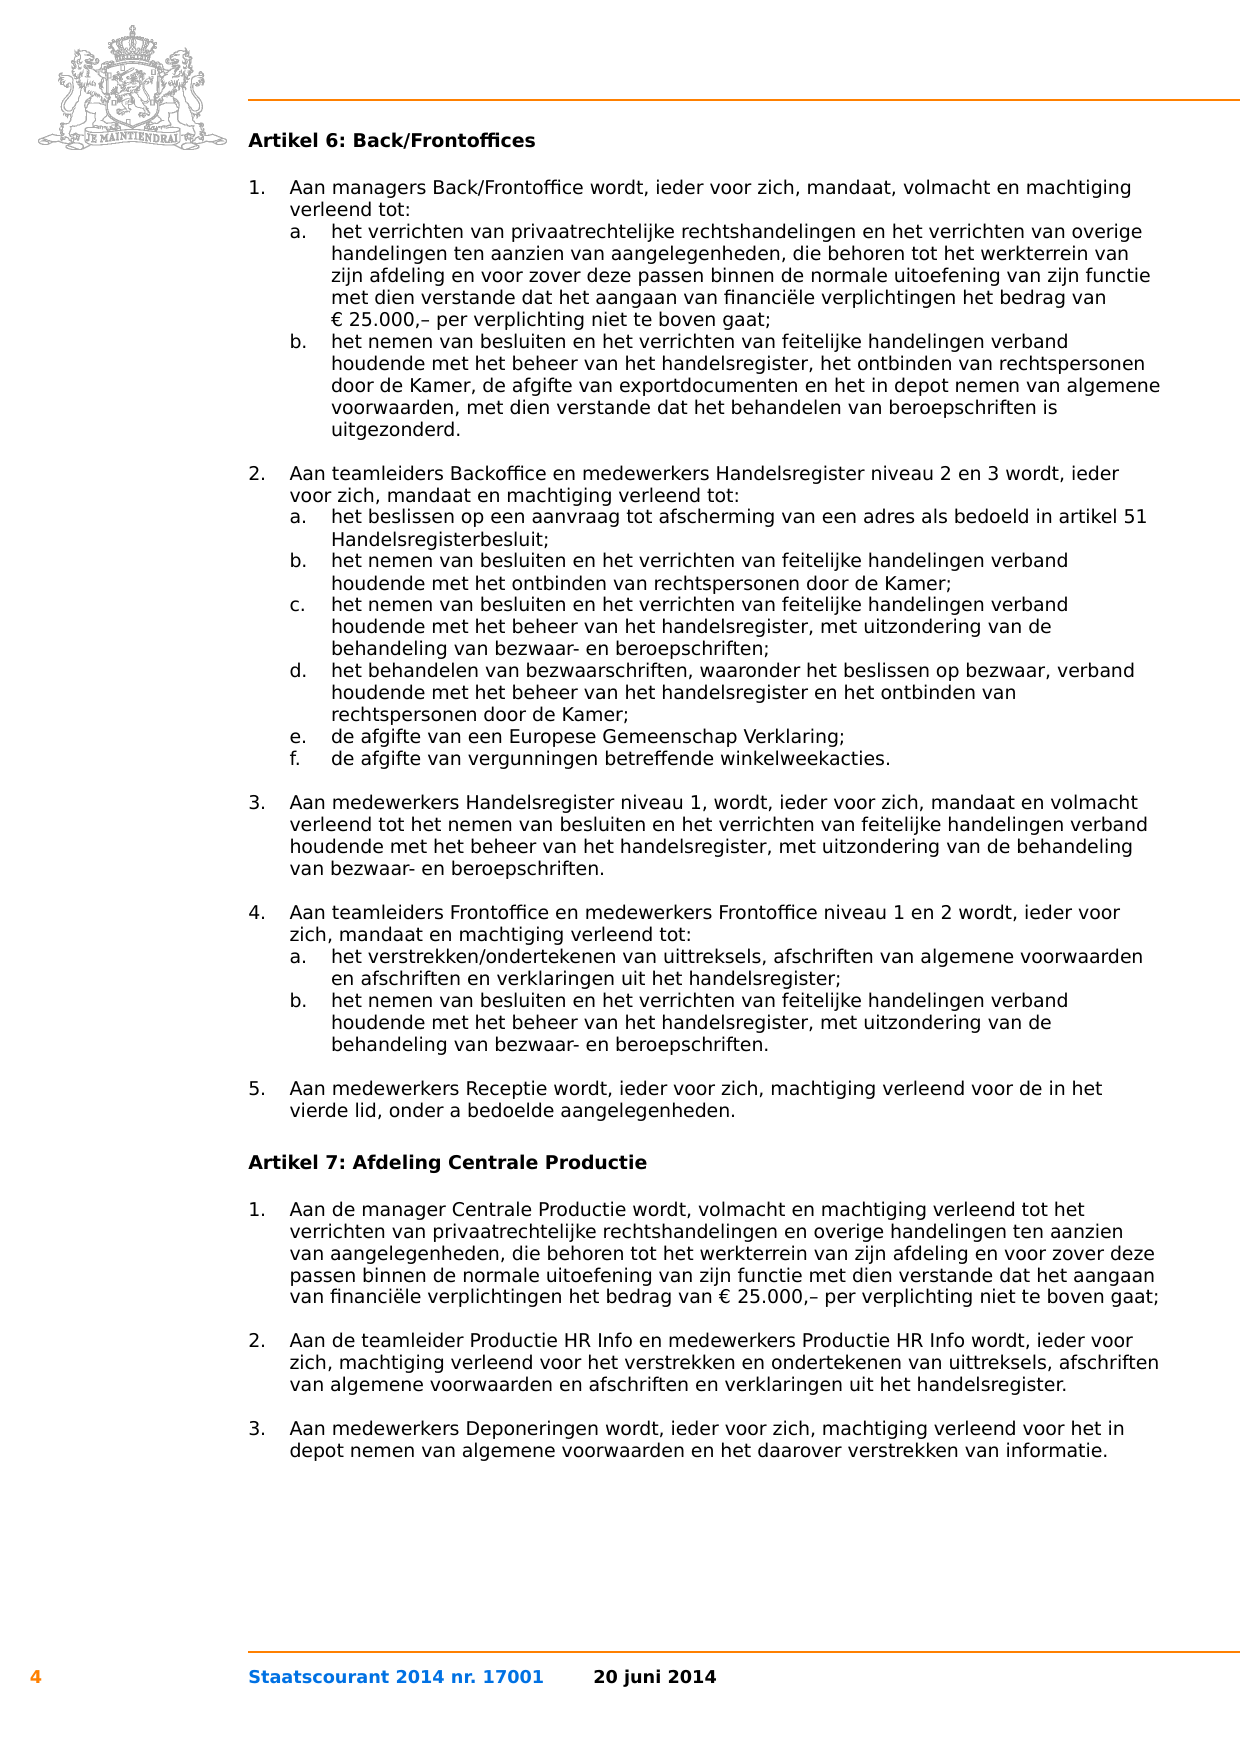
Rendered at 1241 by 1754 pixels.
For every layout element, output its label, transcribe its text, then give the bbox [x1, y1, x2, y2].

text a. het verrichten van privaatrechtelijke rechtshandelingen en het verrichten van overige handelingen ten aanzien van aangelegenheden, die behoren tot het werkterrein van zijn afdeling en voor zover deze passen binnen de normale uitoefening van zijn functie met dien verstande dat het aangaan van financiële verplichtingen het bedrag van € 25.000,– per verplichting niet te boven gaat; [289, 221, 1163, 331]
text 3. Aan medewerkers Deponeringen wordt, ieder voor zich, machtiging verleend voor het in depot nemen van algemene voorwaarden en het daarover verstrekken van informatie. [248, 1418, 1163, 1462]
text 2. Aan teamleiders Backoffice en medewerkers Handelsregister niveau 2 en 3 wordt, ieder voor zich, mandaat en machtiging verleend tot: [248, 462, 1163, 506]
text 1. Aan de manager Centrale Productie wordt, volmacht en machtiging verleend tot het verrichten van privaatrechtelijke rechtshandelingen en overige handelingen ten aanzien van aangelegenheden, die behoren tot het werkterrein van zijn afdeling en voor zover deze passen binnen de normale uitoefening van zijn functie met dien verstande dat het aangaan van financiële verplichtingen het bedrag van € 25.000,– per verplichting niet te boven gaat; [248, 1198, 1163, 1308]
text 3. Aan medewerkers Handelsregister niveau 1, wordt, ieder voor zich, mandaat en volmacht verleend tot het nemen van besluiten en het verrichten van feitelijke handelingen verband houdende met het beheer van het handelsregister, met uitzondering van de behandeling van bezwaar- en beroepschriften. [248, 792, 1163, 880]
text f. de afgifte van vergunningen betreffende winkelweekacties. [289, 748, 1163, 770]
subtitle Artikel 6: Back/Frontoffices [248, 130, 1163, 152]
text a. het verstrekken/ondertekenen van uittreksels, afschriften van algemene voorwaarden en afschriften en verklaringen uit het handelsregister; [289, 946, 1163, 990]
text c. het nemen van besluiten en het verrichten van feitelijke handelingen verband houdende met het beheer van het handelsregister, met uitzondering van de behandeling van bezwaar- en beroepschriften; [289, 594, 1163, 660]
text 4. Aan teamleiders Frontoffice en medewerkers Frontoffice niveau 1 en 2 wordt, ieder voor zich, mandaat en machtiging verleend tot: [248, 902, 1163, 946]
text b. het nemen van besluiten en het verrichten van feitelijke handelingen verband houdende met het ontbinden van rechtspersonen door de Kamer; [289, 550, 1163, 594]
picture [38, 25, 227, 150]
text b. het nemen van besluiten en het verrichten van feitelijke handelingen verband houdende met het beheer van het handelsregister, het ontbinden van rechtspersonen door de Kamer, de afgifte van exportdocumenten en het in depot nemen van algemene voorwaarden, met dien verstande dat het behandelen van beroepschriften is uitgezonderd. [289, 331, 1163, 441]
subtitle Artikel 7: Afdeling Centrale Productie [248, 1152, 1163, 1173]
text b. het nemen van besluiten en het verrichten van feitelijke handelingen verband houdende met het beheer van het handelsregister, met uitzondering van de behandeling van bezwaar- en beroepschriften. [289, 990, 1163, 1056]
text e. de afgifte van een Europese Gemeenschap Verklaring; [289, 726, 1163, 748]
text 1. Aan managers Back/Frontoffice wordt, ieder voor zich, mandaat, volmacht en machtiging verleend tot: [248, 177, 1163, 221]
text 5. Aan medewerkers Receptie wordt, ieder voor zich, machtiging verleend voor de in het vierde lid, onder a bedoelde aangelegenheden. [248, 1078, 1163, 1122]
text a. het beslissen op een aanvraag tot afscherming van een adres als bedoeld in artikel 51 Handelsregisterbesluit; [289, 506, 1163, 550]
text 2. Aan de teamleider Productie HR Info en medewerkers Productie HR Info wordt, ieder voor zich, machtiging verleend voor het verstrekken en ondertekenen van uittreksels, afschriften van algemene voorwaarden en afschriften en verklaringen uit het handelsregister. [248, 1330, 1163, 1396]
text d. het behandelen van bezwaarschriften, waaronder het beslissen op bezwaar, verband houdende met het beheer van het handelsregister en het ontbinden van rechtspersonen door de Kamer; [289, 660, 1163, 726]
